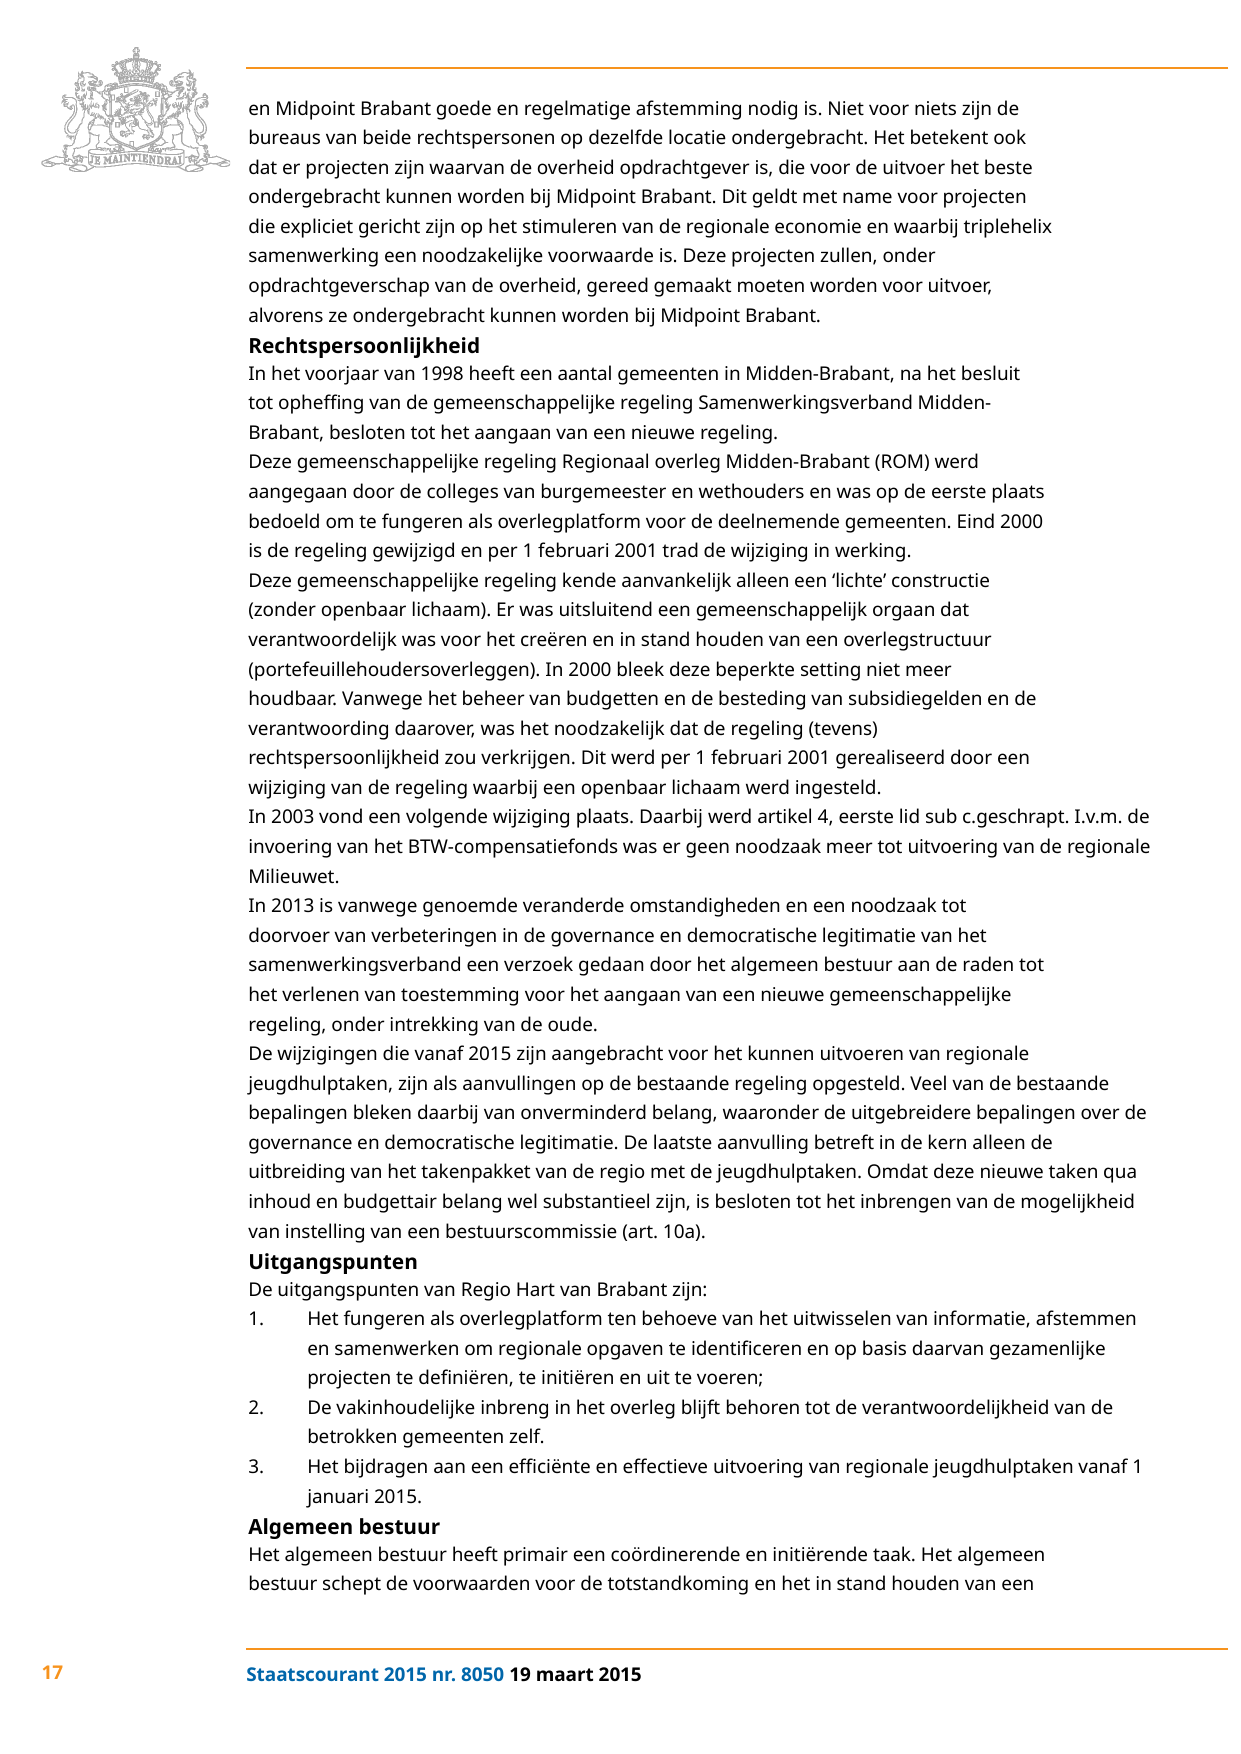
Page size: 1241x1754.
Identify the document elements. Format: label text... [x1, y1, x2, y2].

text opdrachtgeverschap van de overheid, gereed gemaakt moeten worden voor uitvoer, [248, 272, 1152, 298]
text verantwoording daarover, was het noodzakelijk dat de regeling (tevens) [248, 715, 1152, 741]
text dat er projecten zijn waarvan de overheid opdrachtgever is, die voor de uitvoer het beste [248, 154, 1152, 180]
text De wijzigingen die vanaf 2015 zijn aangebracht voor het kunnen uitvoeren van regionale jeugdhulptaken, zijn als aanvullingen op de bestaande regeling opgesteld. Veel van de bestaande bepalingen bleken daarbij van onverminderd belang, waaronder de uitgebreidere bepalingen over de governance en democratische legitimatie. De laatste aanvulling betreft in de kern alleen de uitbreiding van het takenpakket van de regio met de jeugdhulptaken. Omdat deze nieuwe taken qua inhoud en budgettair belang wel substantieel zijn, is besloten tot het inbrengen van de mogelijkheid van instelling van een bestuurscommissie (art. 10a). [248, 1040, 1152, 1243]
text is de regeling gewijzigd en per 1 februari 2001 trad de wijziging in werking. [248, 537, 1152, 563]
text bestuur schept de voorwaarden voor de totstandkoming en het in stand houden van een [248, 1571, 1152, 1596]
text Deze gemeenschappelijke regeling Regionaal overleg Midden-Brabant (ROM) werd [248, 449, 1152, 474]
text het verlenen van toestemming voor het aangaan van een nieuwe gemeenschappelijke [248, 981, 1152, 1007]
text De uitgangspunten van Regio Hart van Brabant zijn: [248, 1276, 1152, 1302]
text ondergebracht kunnen worden bij Midpoint Brabant. Dit geldt met name voor projecten [248, 183, 1152, 209]
text (zonder openbaar lichaam). Er was uitsluitend een gemeenschappelijk orgaan dat [248, 597, 1152, 622]
text rechtspersoonlijkheid zou verkrijgen. Dit werd per 1 februari 2001 gerealiseerd door een [248, 744, 1152, 770]
text regeling, onder intrekking van de oude. [248, 1011, 1152, 1036]
text die expliciet gericht zijn op het stimuleren van de regionale economie en waarbij triplehelix samenwerking een noodzakelijke voorwaarde is. Deze projecten zullen, onder [248, 213, 1152, 268]
picture [41, 47, 231, 172]
text Algemeen bestuur [248, 1512, 1152, 1541]
text tot opheffing van de gemeenschappelijke regeling Samenwerkingsverband Midden- [248, 389, 1152, 415]
list Het fungeren als overlegplatform ten behoeve van het uitwisselen van informatie, afstemmen en samenwerken om regionale opgaven te identificeren en op basis daarvan gezamenlijke projecten te definiëren, te initiëren en uit te voeren; [248, 1305, 1152, 1390]
text samenwerkingsverband een verzoek gedaan door het algemeen bestuur aan de raden tot [248, 952, 1152, 977]
text Rechtspersoonlijkheid [248, 331, 1152, 360]
list Het bijdragen aan een efficiënte en effectieve uitvoering van regionale jeugdhulptaken vanaf 1 januari 2015. [248, 1453, 1152, 1509]
text (portefeuillehoudersoverleggen). In 2000 bleek deze beperkte setting niet meer [248, 656, 1152, 681]
text bureaus van beide rechtspersonen op dezelfde locatie ondergebracht. Het betekent ook [248, 124, 1152, 150]
text bedoeld om te fungeren als overlegplatform voor de deelnemende gemeenten. Eind 2000 [248, 508, 1152, 533]
text houdbaar. Vanwege het beheer van budgetten en de besteding van subsidiegelden en de [248, 685, 1152, 711]
list De vakinhoudelijke inbreng in het overleg blijft behoren tot de verantwoordelijkheid van de betrokken gemeenten zelf. [248, 1394, 1152, 1449]
text doorvoer van verbeteringen in de governance en democratische legitimatie van het [248, 922, 1152, 948]
text aangegaan door de colleges van burgemeester en wethouders en was op de eerste plaats [248, 478, 1152, 504]
text Deze gemeenschappelijke regeling kende aanvankelijk alleen een ‘lichte’ constructie [248, 567, 1152, 593]
text verantwoordelijk was voor het creëren en in stand houden van een overlegstructuur [248, 626, 1152, 652]
text In 2013 is vanwege genoemde veranderde omstandigheden en een noodzaak tot [248, 892, 1152, 918]
text Het algemeen bestuur heeft primair een coördinerende en initiërende taak. Het algemeen [248, 1541, 1152, 1567]
text Uitgangspunten [248, 1247, 1152, 1276]
text In 2003 vond een volgende wijziging plaats. Daarbij werd artikel 4, eerste lid sub c.geschrapt. I.v.m. de invoering van het BTW-compensatiefonds was er geen noodzaak meer tot uitvoering van de regionale Milieuwet. [248, 804, 1152, 888]
text wijziging van de regeling waarbij een openbaar lichaam werd ingesteld. [248, 774, 1152, 800]
text Brabant, besloten tot het aangaan van een nieuwe regeling. [248, 419, 1152, 445]
text en Midpoint Brabant goede en regelmatige afstemming nodig is. Niet voor niets zijn de [248, 95, 1152, 121]
text In het voorjaar van 1998 heeft een aantal gemeenten in Midden-Brabant, na het besluit [248, 360, 1152, 386]
text alvorens ze ondergebracht kunnen worden bij Midpoint Brabant. [248, 302, 1152, 328]
